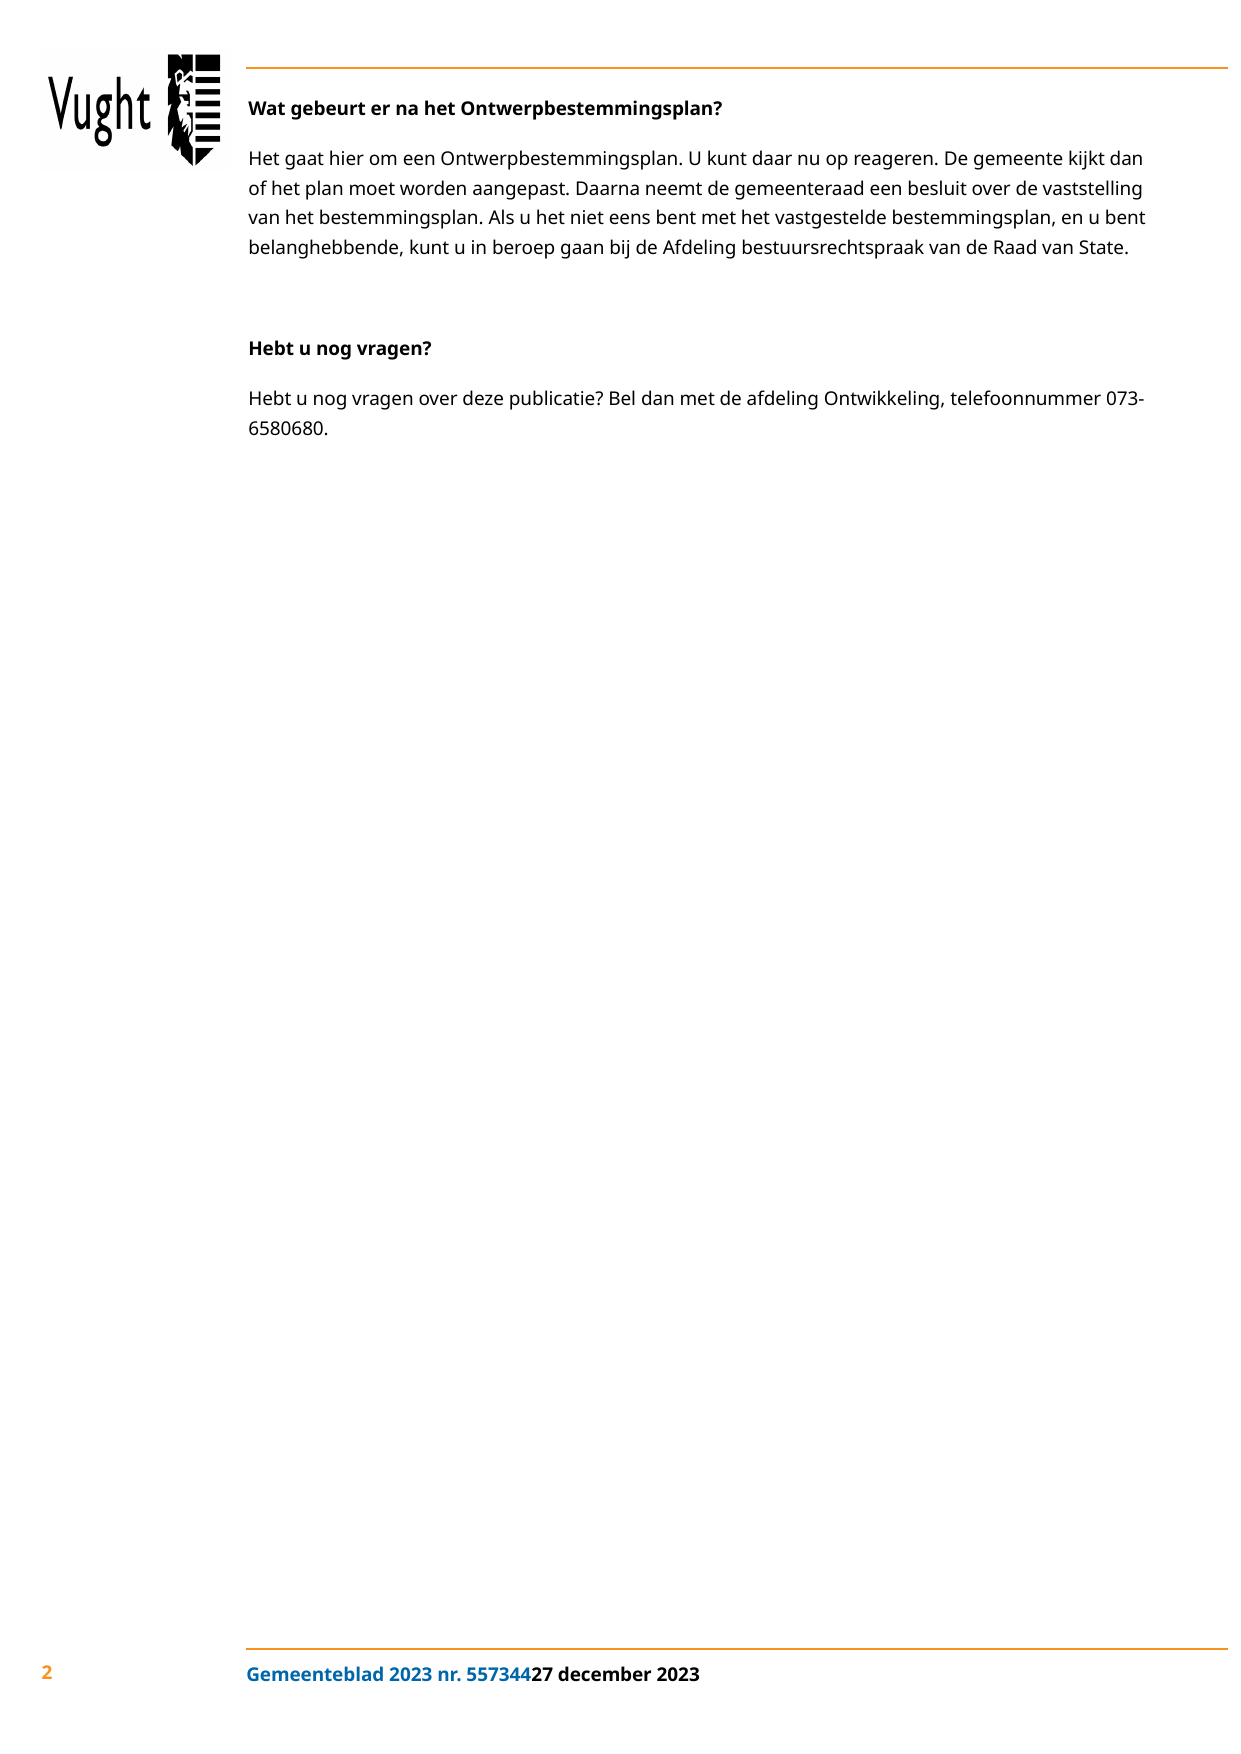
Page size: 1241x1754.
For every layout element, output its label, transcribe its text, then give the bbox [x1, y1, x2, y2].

text Hebt u nog vragen over deze publicatie? Bel dan met de afdeling Ontwikkeling, telefoonnummer 073-6580680. [248, 385, 1152, 441]
text Hebt u nog vragen? [248, 335, 1152, 361]
picture [41, 47, 231, 172]
text Het gaat hier om een Ontwerpbestemmingsplan. U kunt daar nu op reageren. De gemeente kijkt dan of het plan moet worden aangepast. Daarna neemt de gemeenteraad een besluit over de vaststelling van het bestemmingsplan. Als u het niet eens bent met het vastgestelde bestemmingsplan, en u bent belanghebbende, kunt u in beroep gaan bij de Afdeling bestuursrechtspraak van de Raad van State. [248, 145, 1152, 260]
text Wat gebeurt er na het Ontwerpbestemmingsplan? [248, 95, 1152, 121]
